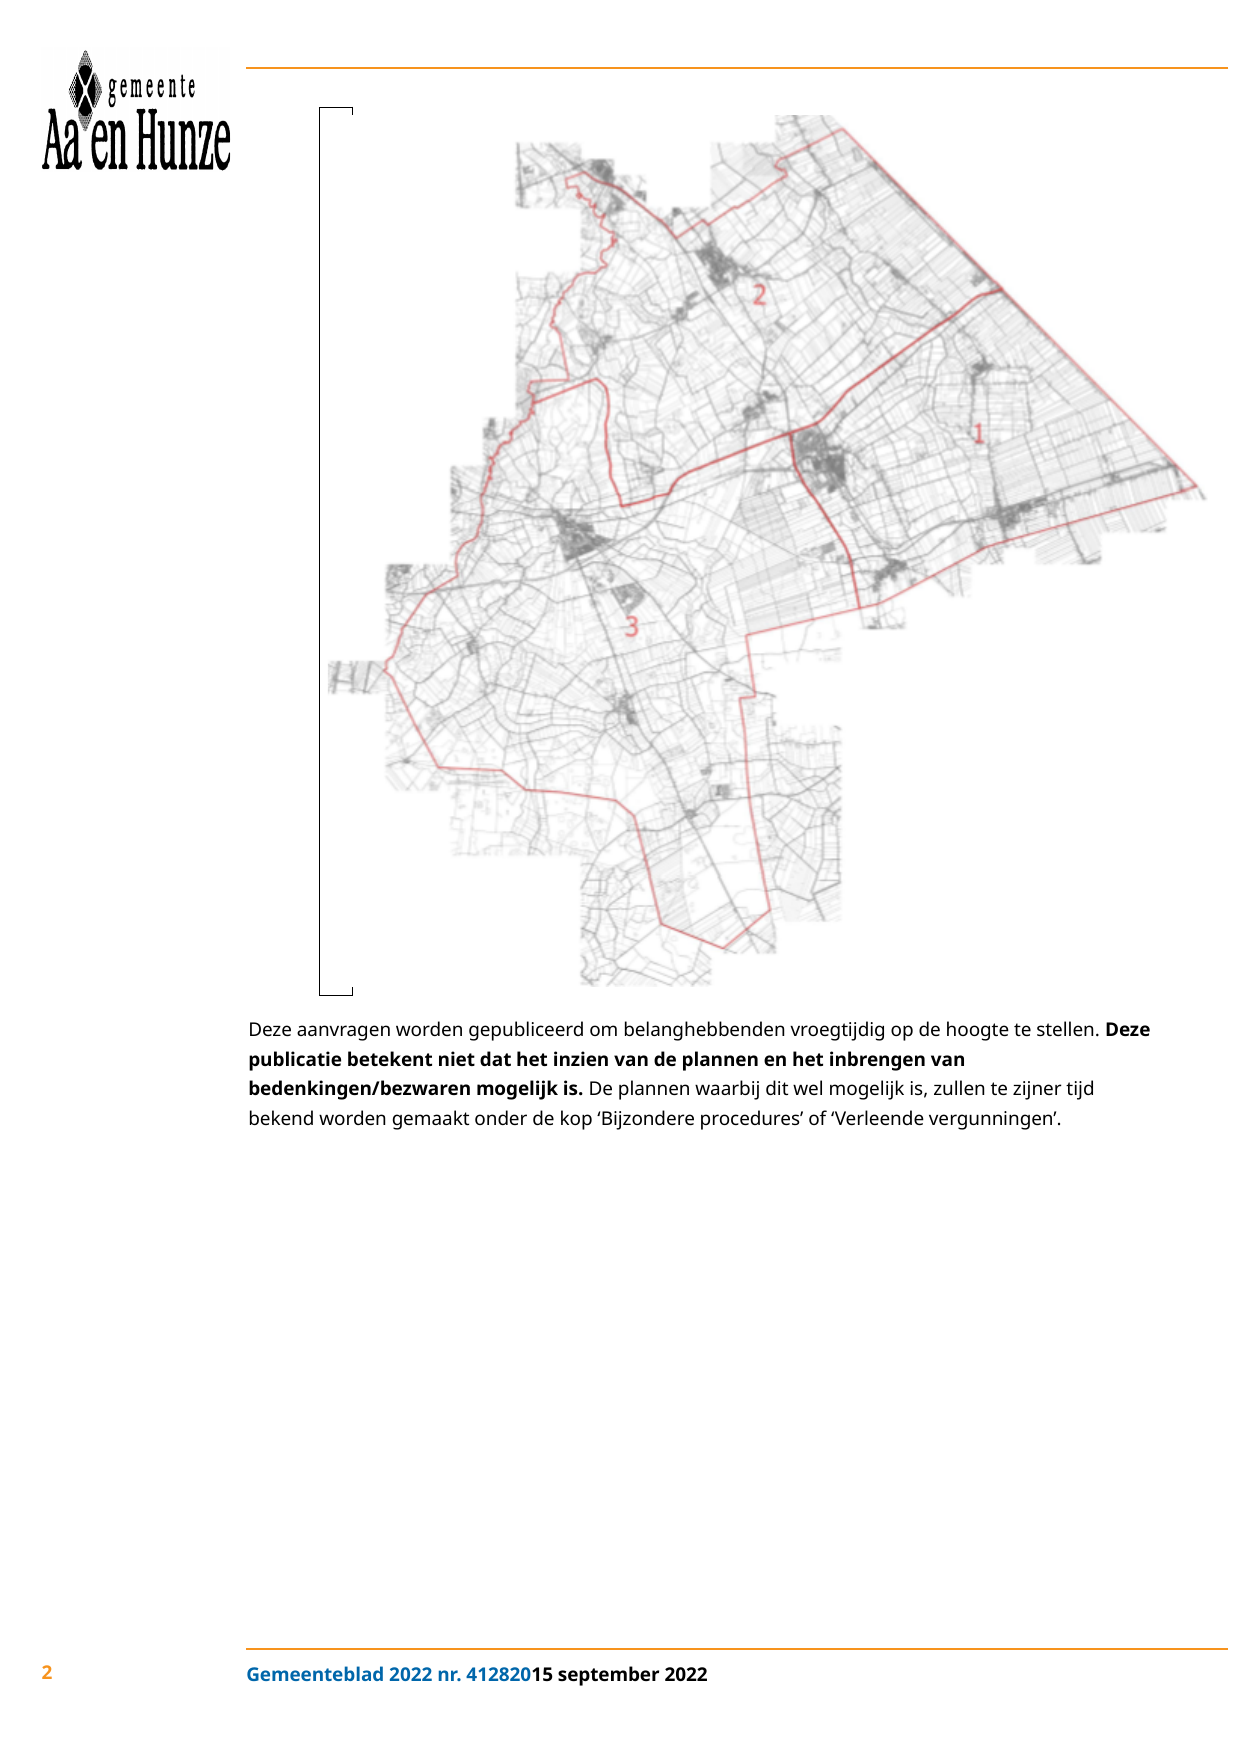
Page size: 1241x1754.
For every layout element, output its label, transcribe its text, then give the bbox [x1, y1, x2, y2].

picture [327, 115, 1214, 987]
picture [41, 47, 231, 172]
text Deze aanvragen worden gepubliceerd om belanghebbenden vroegtijdig op de hoogte te stellen. Deze publicatie betekent niet dat het inzien van de plannen en het inbrengen van bedenkingen/bezwaren mogelijk is. De plannen waarbij dit wel mogelijk is, zullen te zijner tijd bekend worden gemaakt onder de kop ‘Bijzondere procedures’ of ‘Verleende vergunningen’. [248, 1016, 1152, 1131]
